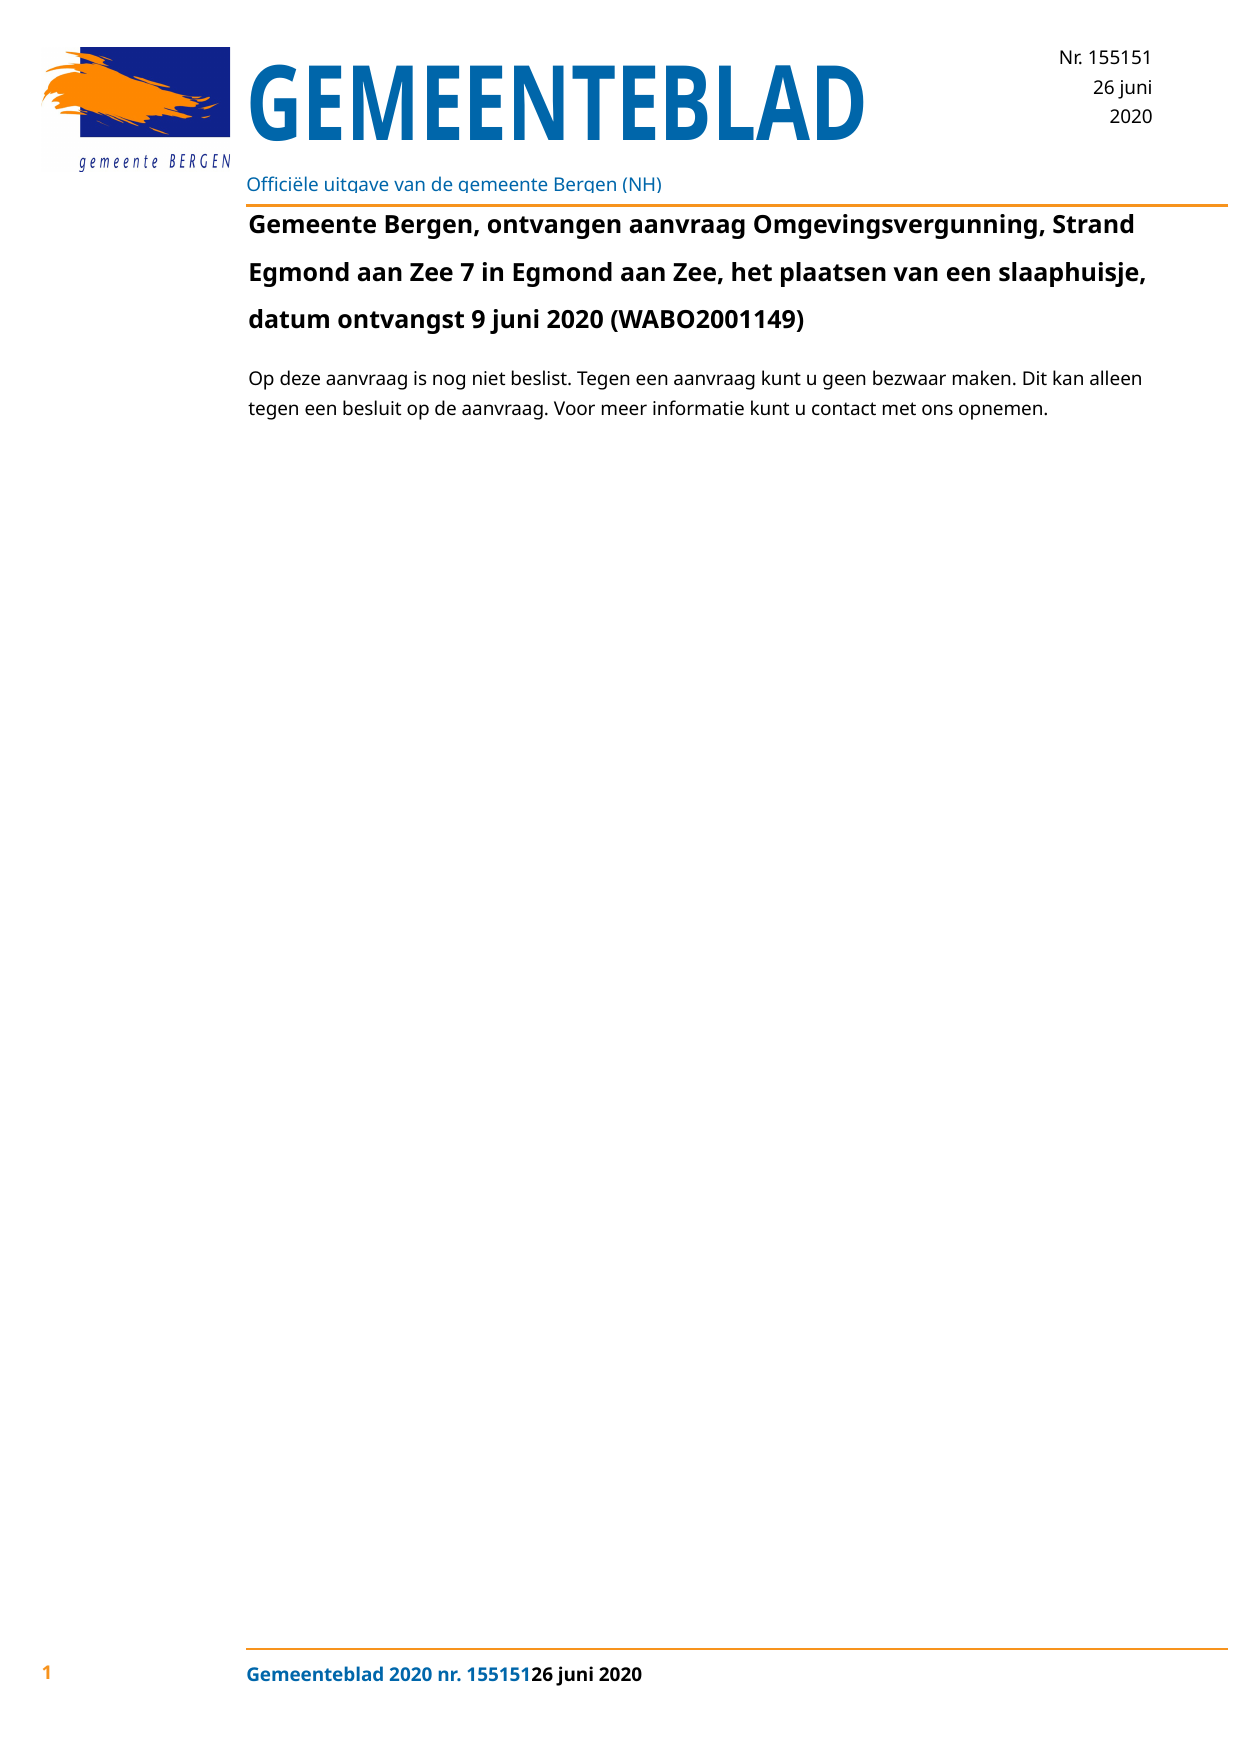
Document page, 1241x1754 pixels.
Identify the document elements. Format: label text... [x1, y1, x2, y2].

picture [41, 47, 231, 172]
text Op deze aanvraag is nog niet beslist. Tegen een aanvraag kunt u geen bezwaar maken. Dit kan alleen tegen een besluit op de aanvraag. Voor meer informatie kunt u contact met ons opnemen. [248, 366, 1152, 421]
text Gemeente Bergen, ontvangen aanvraag Omgevingsvergunning, Strand Egmond aan Zee 7 in Egmond aan Zee, het plaatsen van een slaaphuisje, datum ontvangst 9 juni 2020 (WABO2001149) [248, 207, 1152, 336]
